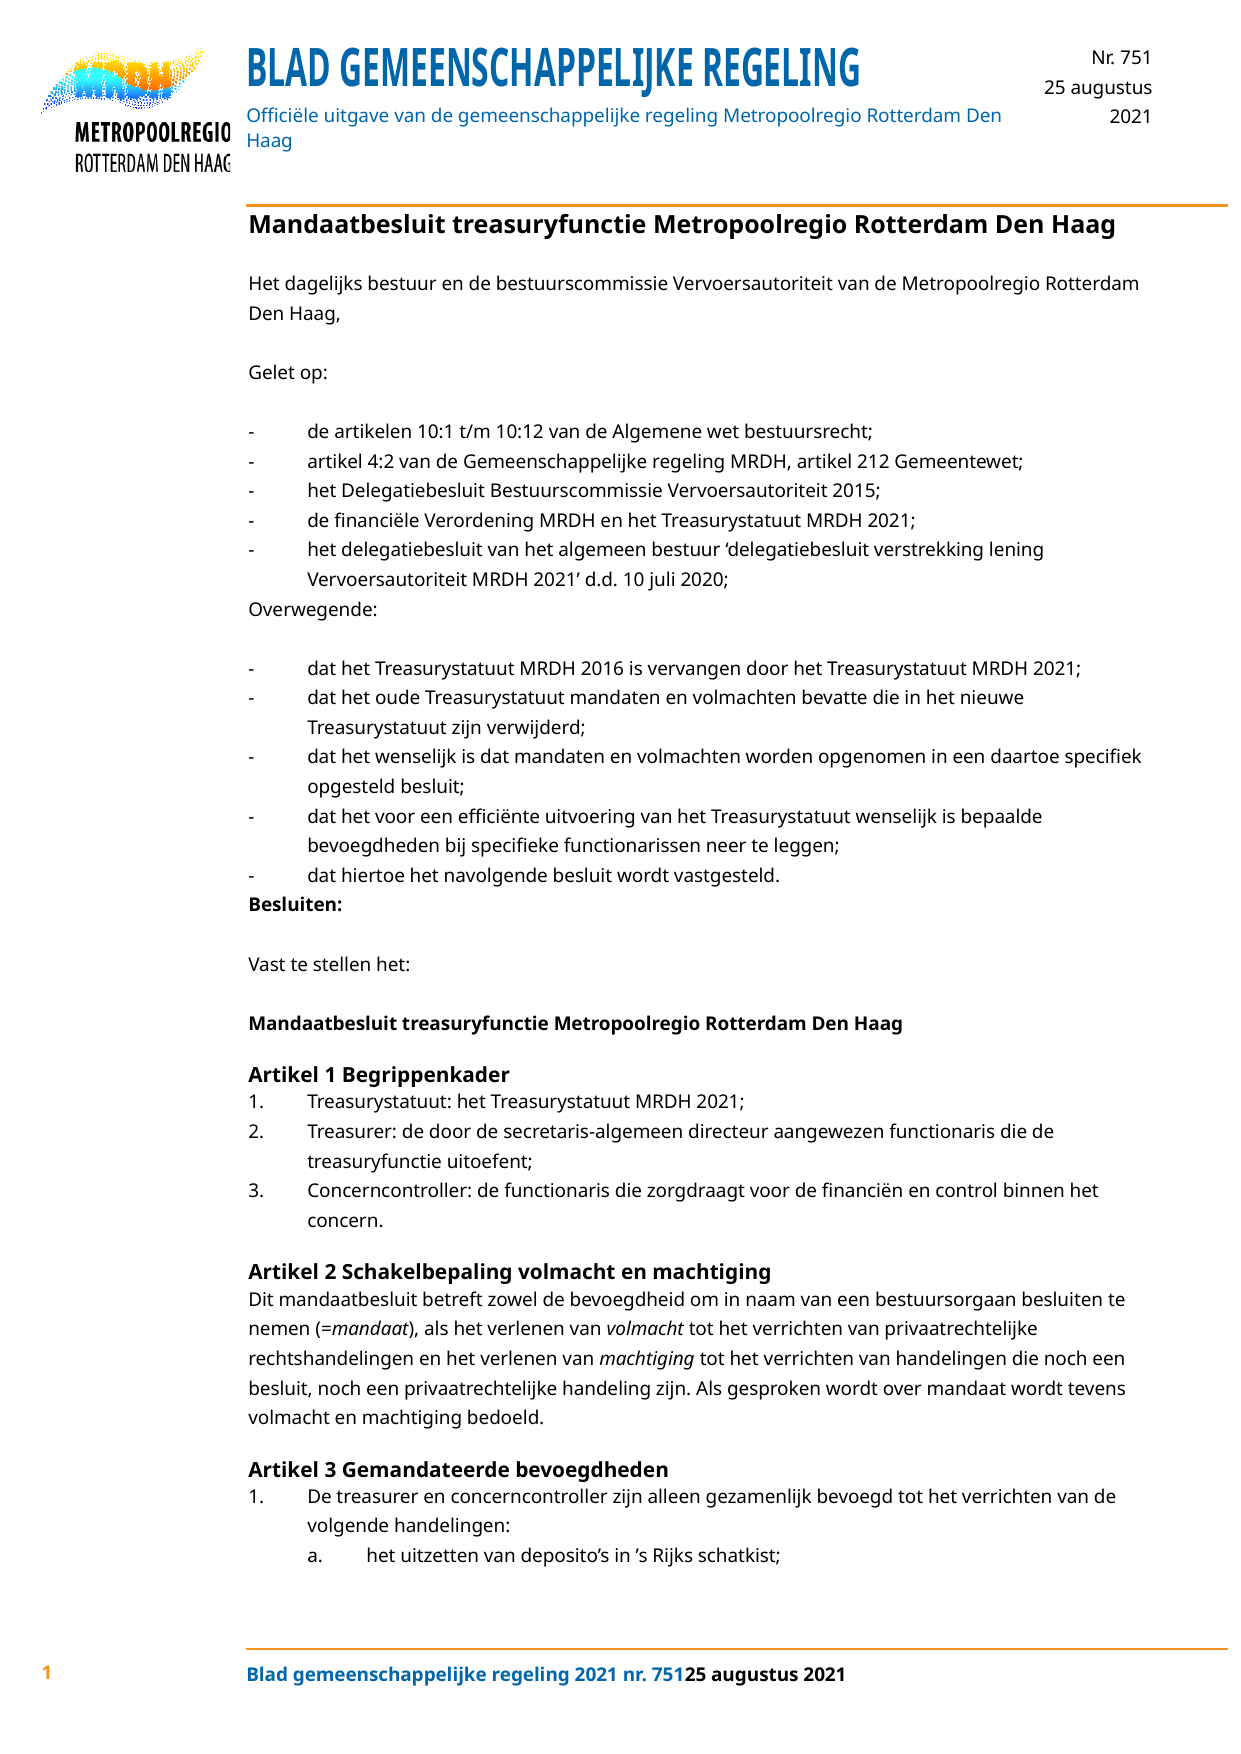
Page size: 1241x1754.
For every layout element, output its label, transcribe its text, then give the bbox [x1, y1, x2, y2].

list Treasurystatuut: het Treasurystatuut MRDH 2021; [248, 1089, 1152, 1114]
list Treasurer: de door de secretaris-algemeen directeur aangewezen functionaris die de treasuryfunctie uitoefent; [248, 1118, 1152, 1174]
list artikel 4:2 van de Gemeenschappelijke regeling MRDH, artikel 212 Gemeentewet; [248, 448, 1152, 473]
text Artikel 2 Schakelbepaling volmacht en machtiging [248, 1257, 1152, 1286]
list dat het Treasurystatuut MRDH 2016 is vervangen door het Treasurystatuut MRDH 2021; [248, 655, 1152, 681]
list dat hiertoe het navolgende besluit wordt vastgesteld. [248, 862, 1152, 888]
text Vast te stellen het: [248, 951, 1152, 976]
list het uitzetten van deposito’s in ’s Rijks schatkist; [307, 1542, 1152, 1568]
text Besluiten: [248, 892, 1152, 917]
picture [41, 47, 231, 172]
list de artikelen 10:1 t/m 10:12 van de Algemene wet bestuursrecht; [248, 418, 1152, 444]
list het Delegatiebesluit Bestuurscommissie Vervoersautoriteit 2015; [248, 477, 1152, 503]
list De treasurer en concerncontroller zijn alleen gezamenlijk bevoegd tot het verrichten van de volgende handelingen: [248, 1483, 1152, 1538]
list de financiële Verordening MRDH en het Treasurystatuut MRDH 2021; [248, 507, 1152, 533]
text Mandaatbesluit treasuryfunctie Metropoolregio Rotterdam Den Haag [248, 207, 1152, 241]
text Artikel 3 Gemandateerde bevoegdheden [248, 1455, 1152, 1483]
list dat het oude Treasurystatuut mandaten en volmachten bevatte die in het nieuwe Treasurystatuut zijn verwijderd; [248, 684, 1152, 740]
list het delegatiebesluit van het algemeen bestuur ‘delegatiebesluit verstrekking lening Vervoersautoriteit MRDH 2021’ d.d. 10 juli 2020; [248, 537, 1152, 592]
list Concerncontroller: de functionaris die zorgdraagt voor de financiën en control binnen het concern. [248, 1177, 1152, 1233]
text Artikel 1 Begrippenkader [248, 1060, 1152, 1089]
text Het dagelijks bestuur en de bestuurscommissie Vervoersautoriteit van de Metropoolregio Rotterdam Den Haag, [248, 270, 1152, 326]
text Mandaatbesluit treasuryfunctie Metropoolregio Rotterdam Den Haag [248, 1010, 1152, 1036]
text Gelet op: [248, 359, 1152, 385]
list dat het voor een efficiënte uitvoering van het Treasurystatuut wenselijk is bepaalde bevoegdheden bij specifieke functionarissen neer te leggen; [248, 803, 1152, 858]
list dat het wenselijk is dat mandaten en volmachten worden opgenomen in een daartoe specifiek opgesteld besluit; [248, 744, 1152, 799]
text Dit mandaatbesluit betreft zowel de bevoegdheid om in naam van een bestuursorgaan besluiten te nemen (=mandaat), als het verlenen van volmacht tot het verrichten van privaatrechtelijke rechtshandelingen en het verlenen van machtiging tot het verrichten van handelingen die noch een besluit, noch een privaatrechtelijke handeling zijn. Als gesproken wordt over mandaat wordt tevens volmacht en machtiging bedoeld. [248, 1286, 1152, 1430]
text Overwegende: [248, 596, 1152, 621]
